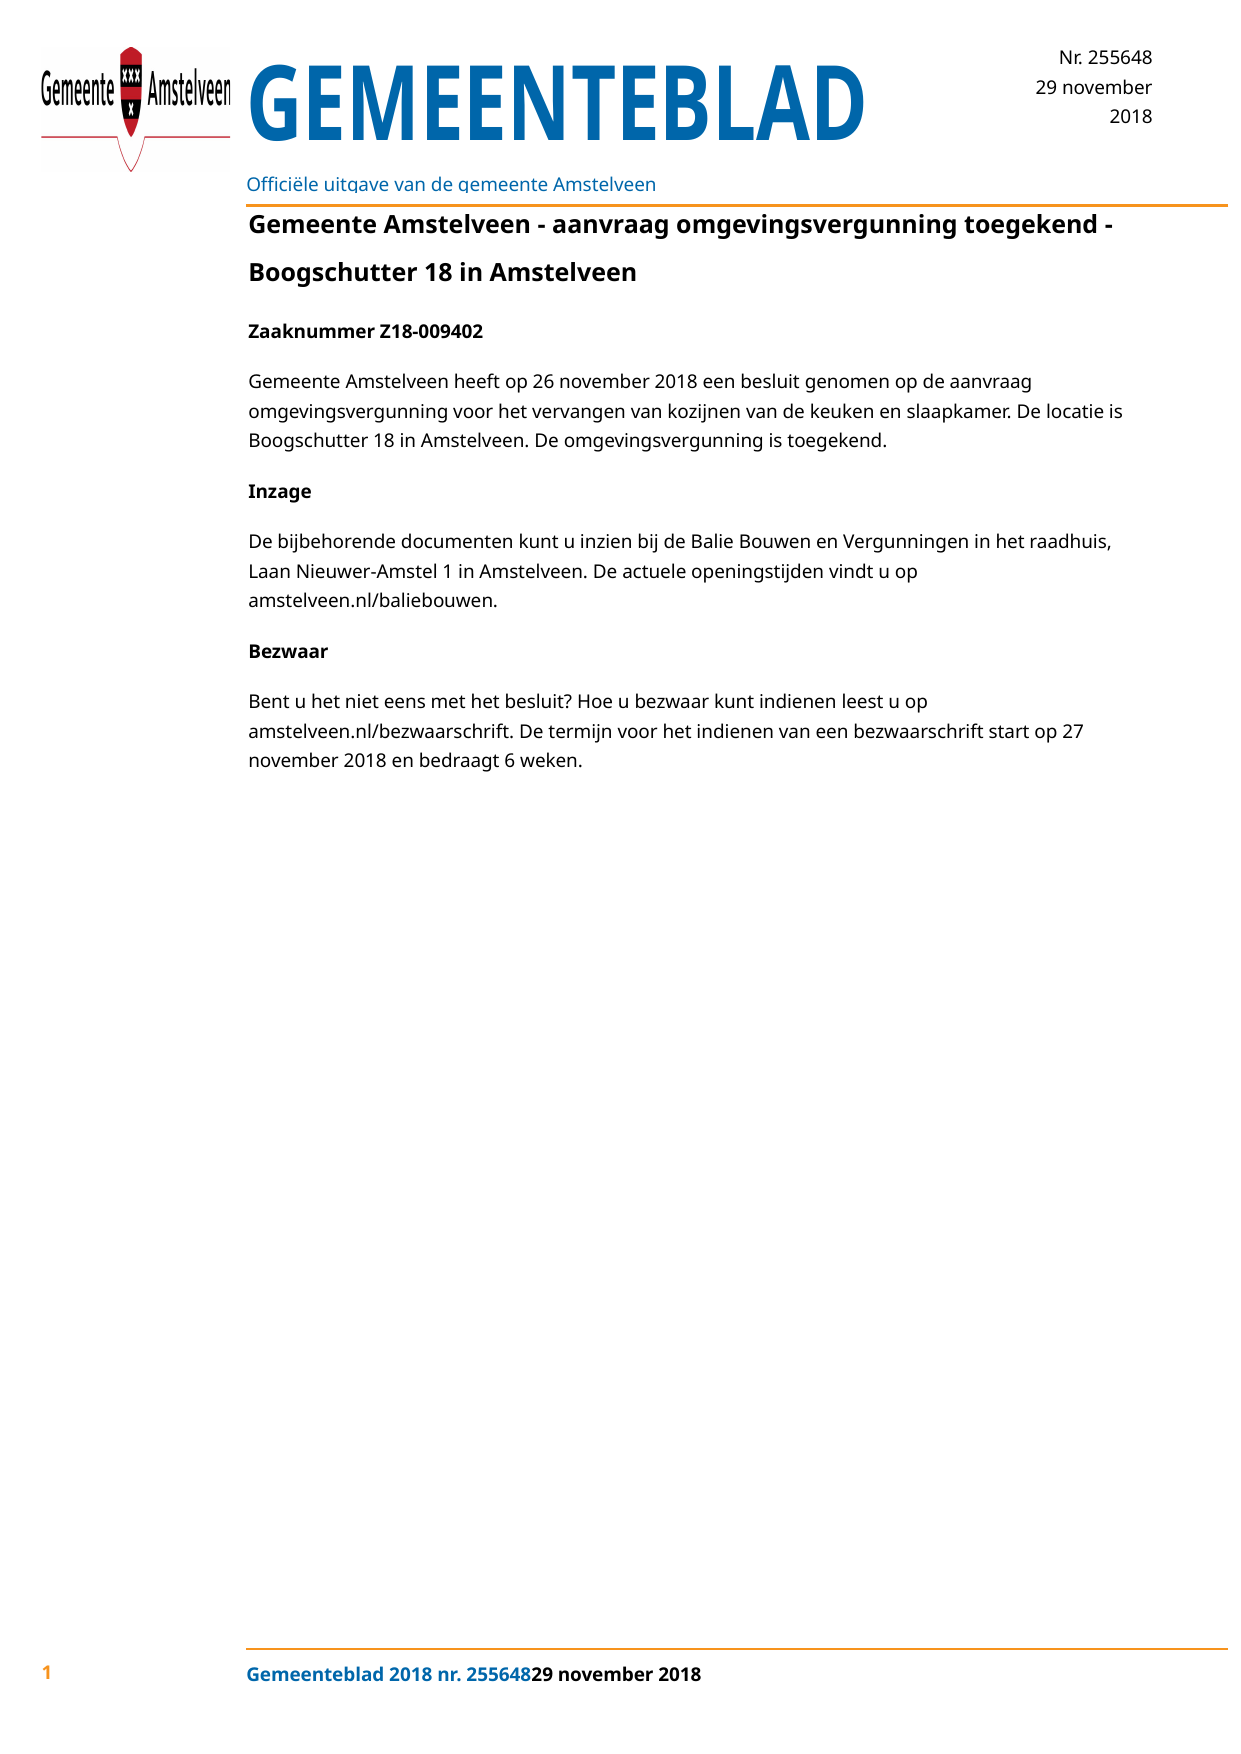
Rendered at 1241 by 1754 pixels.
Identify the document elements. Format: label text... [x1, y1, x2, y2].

text Gemeente Amstelveen - aanvraag omgevingsvergunning toegekend - Boogschutter 18 in Amstelveen [248, 207, 1152, 288]
text Inzage [248, 478, 1152, 504]
text Bent u het niet eens met het besluit? Hoe u bezwaar kunt indienen leest u op amstelveen.nl/bezwaarschrift. De termijn voor het indienen van een bezwaarschrift start op 27 november 2018 en bedraagt 6 weken. [248, 688, 1152, 773]
text De bijbehorende documenten kunt u inzien bij de Balie Bouwen en Vergunningen in het raadhuis, Laan Nieuwer-Amstel 1 in Amstelveen. De actuele openingstijden vindt u op amstelveen.nl/baliebouwen. [248, 528, 1152, 613]
picture [41, 47, 231, 172]
text Zaaknummer Z18-009402 [248, 318, 1152, 344]
text Bezwaar [248, 638, 1152, 664]
text Gemeente Amstelveen heeft op 26 november 2018 een besluit genomen op de aanvraag omgevingsvergunning voor het vervangen van kozijnen van de keuken en slaapkamer. De locatie is Boogschutter 18 in Amstelveen. De omgevingsvergunning is toegekend. [248, 368, 1152, 453]
